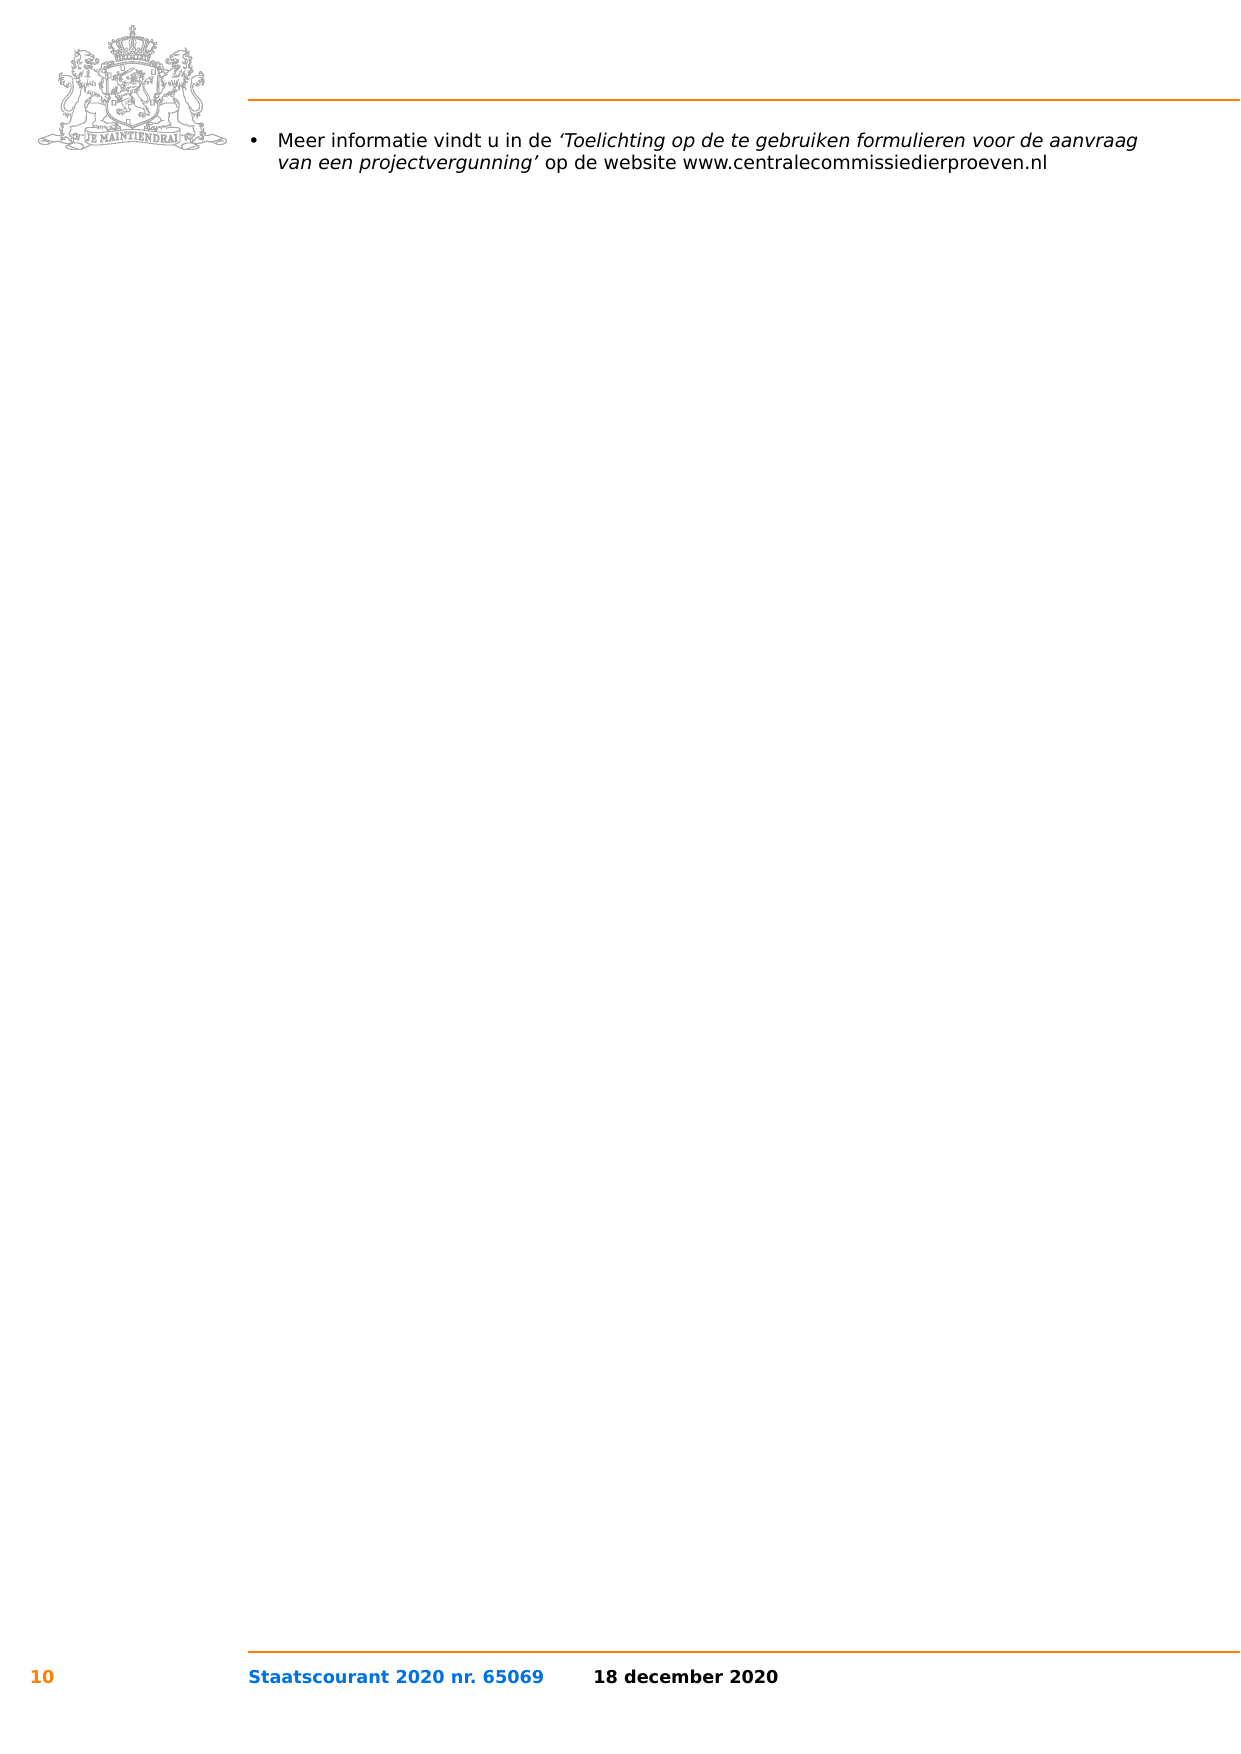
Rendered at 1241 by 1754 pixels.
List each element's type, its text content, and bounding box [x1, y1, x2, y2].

text • Meer informatie vindt u in de ‘Toelichting op de te gebruiken formulieren voor de aanvraag van een projectvergunning’ op de website www.centralecommissiedierproeven.nl [248, 130, 1163, 174]
picture [38, 25, 227, 150]
